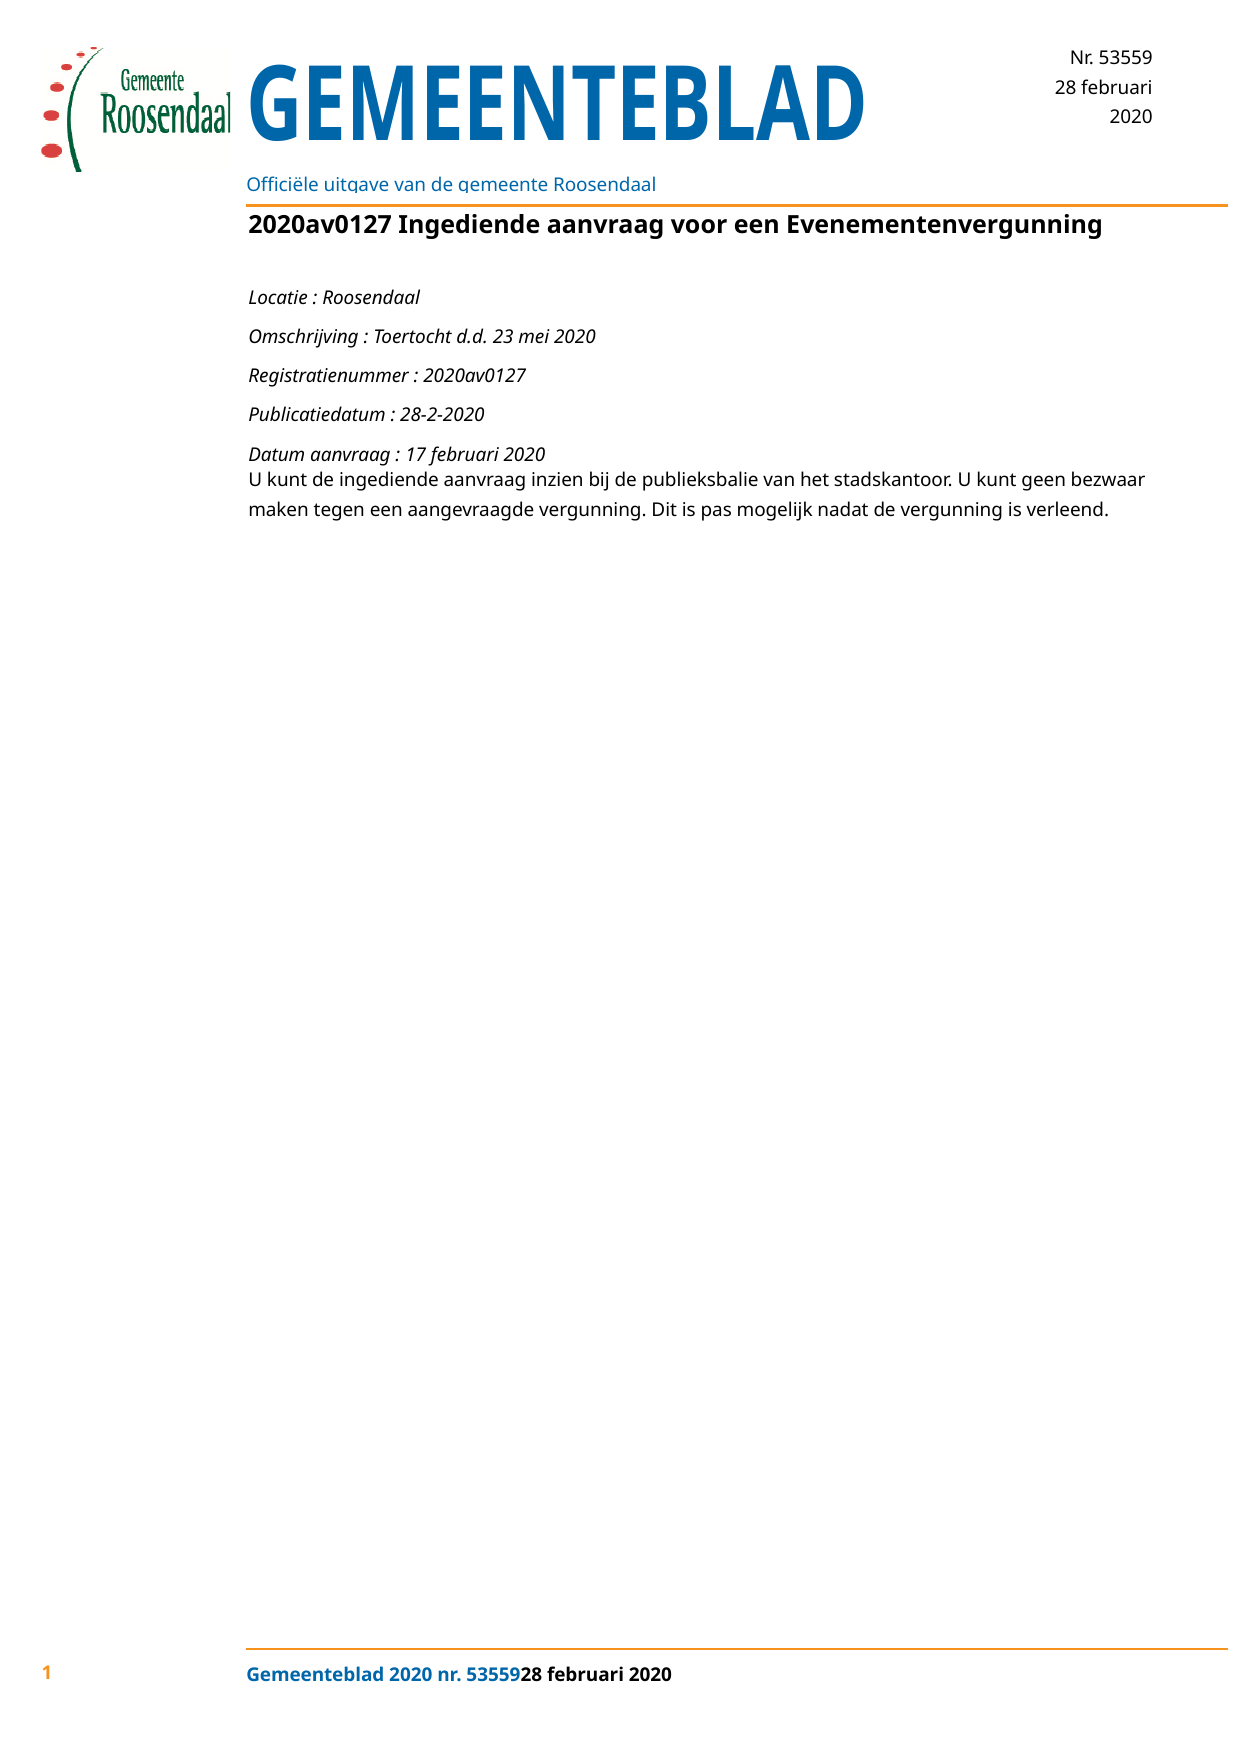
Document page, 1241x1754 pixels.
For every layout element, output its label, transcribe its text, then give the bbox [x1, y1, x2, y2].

text Publicatiedatum : 28-2-2020 [248, 402, 1152, 427]
text Datum aanvraag : 17 februari 2020 [248, 441, 1152, 467]
text Omschrijving : Toertocht d.d. 23 mei 2020 [248, 323, 1152, 349]
text 2020av0127 Ingediende aanvraag voor een Evenementenvergunning [248, 207, 1152, 241]
text Registratienummer : 2020av0127 [248, 362, 1152, 388]
picture [41, 47, 231, 172]
text U kunt de ingediende aanvraag inzien bij de publieksbalie van het stadskantoor. U kunt geen bezwaar maken tegen een aangevraagde vergunning. Dit is pas mogelijk nadat de vergunning is verleend. [248, 467, 1152, 522]
text Locatie : Roosendaal [248, 284, 1152, 309]
